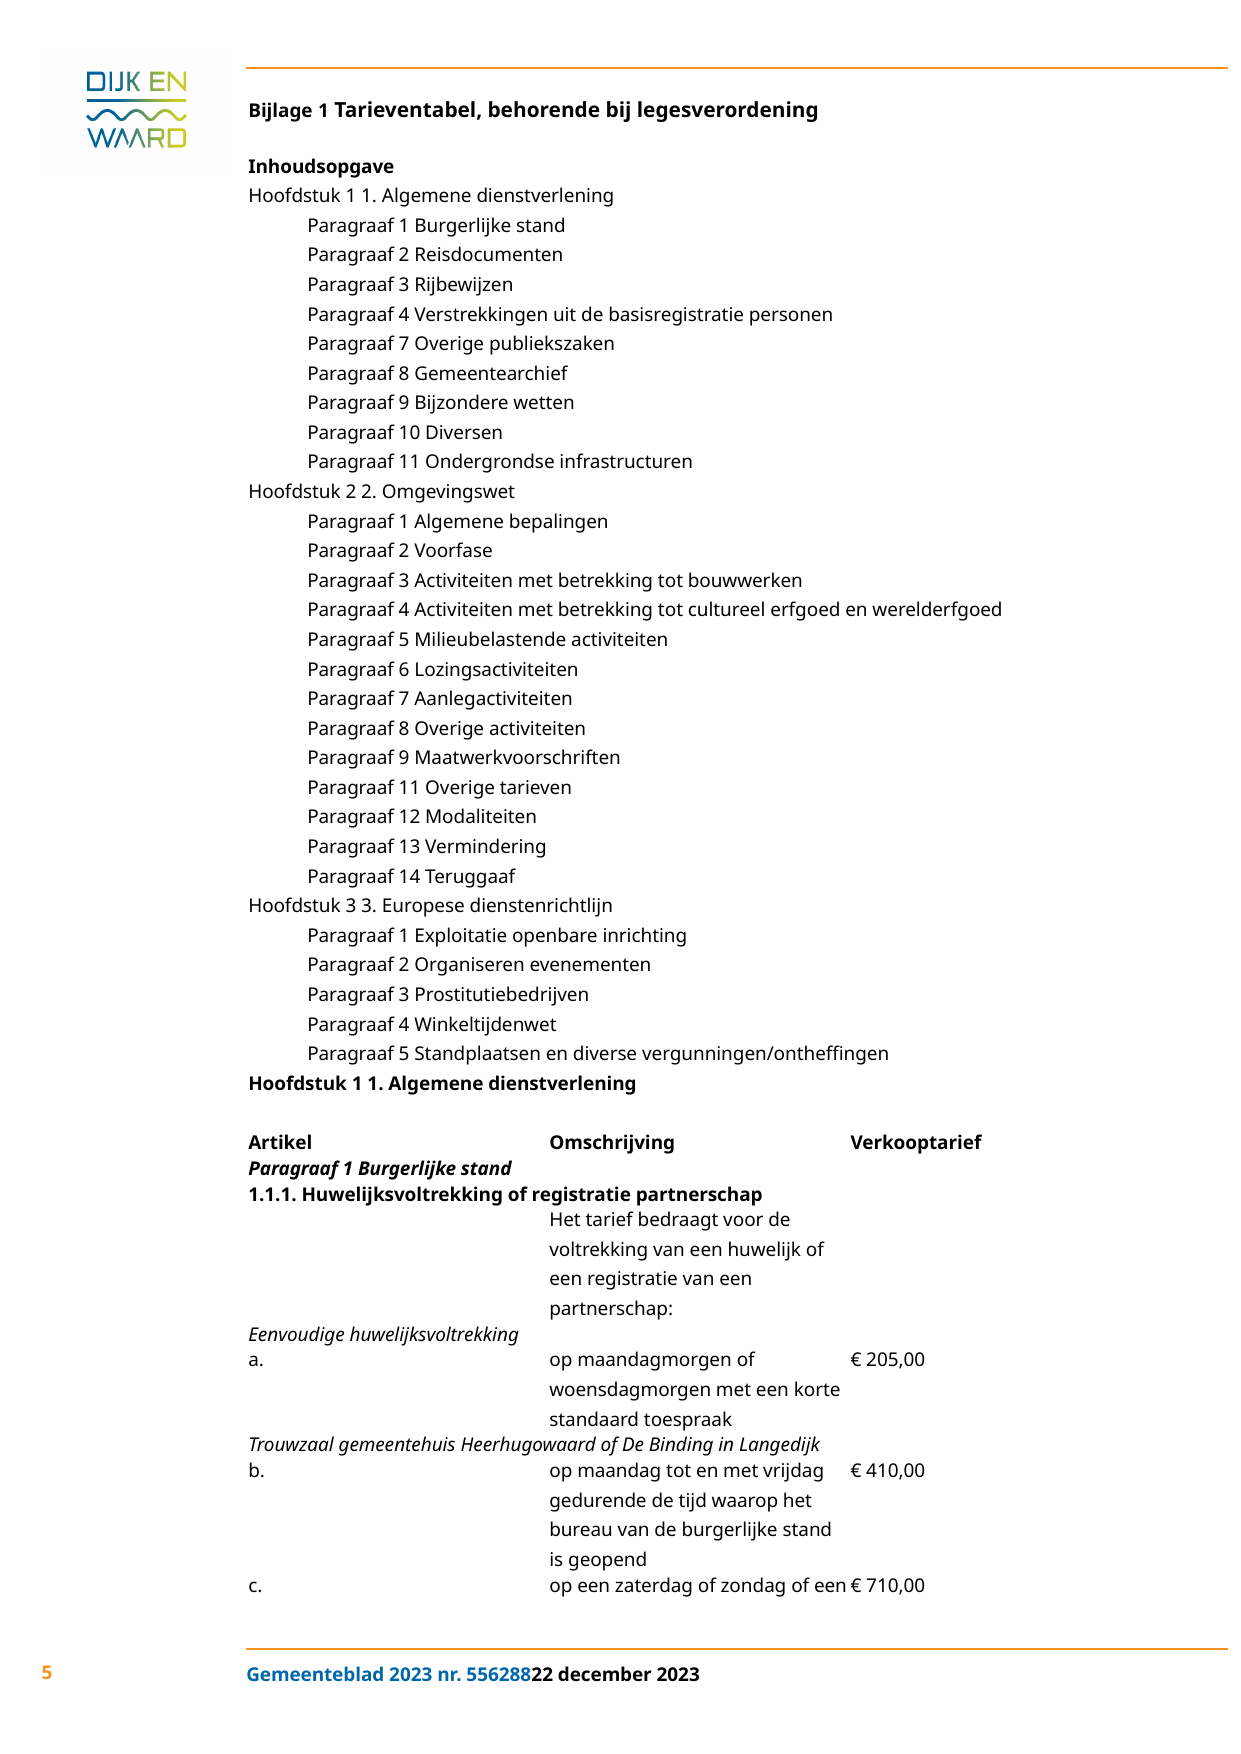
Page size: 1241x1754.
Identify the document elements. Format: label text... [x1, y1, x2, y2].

list Paragraaf 5 Milieubelastende activiteiten [248, 626, 1152, 652]
list Paragraaf 2 Reisdocumenten [248, 242, 1152, 267]
table_cell Eenvoudige huwelijksvoltrekking [248, 1321, 1152, 1347]
table_cell 1.1.1. Huwelijksvoltrekking of registratie partnerschap [248, 1181, 1152, 1206]
list Paragraaf 8 Gemeentearchief [248, 360, 1152, 386]
text Hoofdstuk 1 1. Algemene dienstverlening [248, 182, 1152, 208]
table_cell Het tarief bedraagt voor de voltrekking van een huwelijk of een registratie van een partnerschap: [549, 1206, 850, 1321]
list Paragraaf 4 Activiteiten met betrekking tot cultureel erfgoed en werelderfgoed [248, 597, 1152, 622]
list Paragraaf 3 Rijbewijzen [248, 271, 1152, 297]
table_header Verkooptarief [850, 1129, 1152, 1155]
list Paragraaf 7 Aanlegactiviteiten [248, 685, 1152, 711]
table_cell op een zaterdag of zondag of een [549, 1572, 850, 1597]
table_cell b. [248, 1457, 549, 1572]
list Paragraaf 4 Winkeltijdenwet [248, 1011, 1152, 1037]
list Paragraaf 1 Burgerlijke stand [248, 212, 1152, 238]
text Hoofdstuk 1 1. Algemene dienstverlening [248, 1070, 1152, 1096]
list Paragraaf 13 Vermindering [248, 833, 1152, 859]
table_cell op maandagmorgen of woensdagmorgen met een korte standaard toespraak [549, 1347, 850, 1432]
table_cell c. [248, 1572, 549, 1597]
table_cell € 410,00 [850, 1457, 1152, 1572]
text Bijlage 1 Tarieventabel, behorende bij legesverordening [248, 95, 1152, 123]
picture [41, 47, 231, 172]
table_cell [248, 1206, 549, 1321]
table_header Artikel [248, 1129, 549, 1155]
table_header Omschrijving [549, 1129, 850, 1155]
list Paragraaf 14 Teruggaaf [248, 863, 1152, 889]
list Paragraaf 2 Voorfase [248, 537, 1152, 563]
list Paragraaf 2 Organiseren evenementen [248, 952, 1152, 977]
table_cell a. [248, 1347, 549, 1432]
list Paragraaf 9 Maatwerkvoorschriften [248, 744, 1152, 770]
text Hoofdstuk 3 3. Europese dienstenrichtlijn [248, 892, 1152, 918]
list Paragraaf 3 Prostitutiebedrijven [248, 981, 1152, 1007]
list Paragraaf 8 Overige activiteiten [248, 715, 1152, 741]
list Paragraaf 9 Bijzondere wetten [248, 389, 1152, 415]
list Paragraaf 6 Lozingsactiviteiten [248, 656, 1152, 682]
table_cell Trouwzaal gemeentehuis Heerhugowaard of De Binding in Langedijk [248, 1432, 1152, 1457]
table_cell Paragraaf 1 Burgerlijke stand [248, 1155, 1152, 1181]
list Paragraaf 7 Overige publiekszaken [248, 330, 1152, 356]
list Paragraaf 5 Standplaatsen en diverse vergunningen/ontheffingen [248, 1040, 1152, 1066]
list Paragraaf 4 Verstrekkingen uit de basisregistratie personen [248, 301, 1152, 327]
table_cell [850, 1206, 1152, 1321]
list Paragraaf 3 Activiteiten met betrekking tot bouwwerken [248, 567, 1152, 593]
list Paragraaf 12 Modaliteiten [248, 804, 1152, 829]
list Paragraaf 11 Overige tarieven [248, 774, 1152, 800]
list Paragraaf 11 Ondergrondse infrastructuren [248, 449, 1152, 474]
list Paragraaf 10 Diversen [248, 419, 1152, 445]
text Inhoudsopgave [248, 153, 1152, 179]
table_cell € 205,00 [850, 1347, 1152, 1432]
table_cell op maandag tot en met vrijdag gedurende de tijd waarop het bureau van de burgerlijke stand is geopend [549, 1457, 850, 1572]
text Hoofdstuk 2 2. Omgevingswet [248, 478, 1152, 504]
table_cell € 710,00 [850, 1572, 1152, 1597]
list Paragraaf 1 Exploitatie openbare inrichting [248, 922, 1152, 948]
list Paragraaf 1 Algemene bepalingen [248, 508, 1152, 534]
